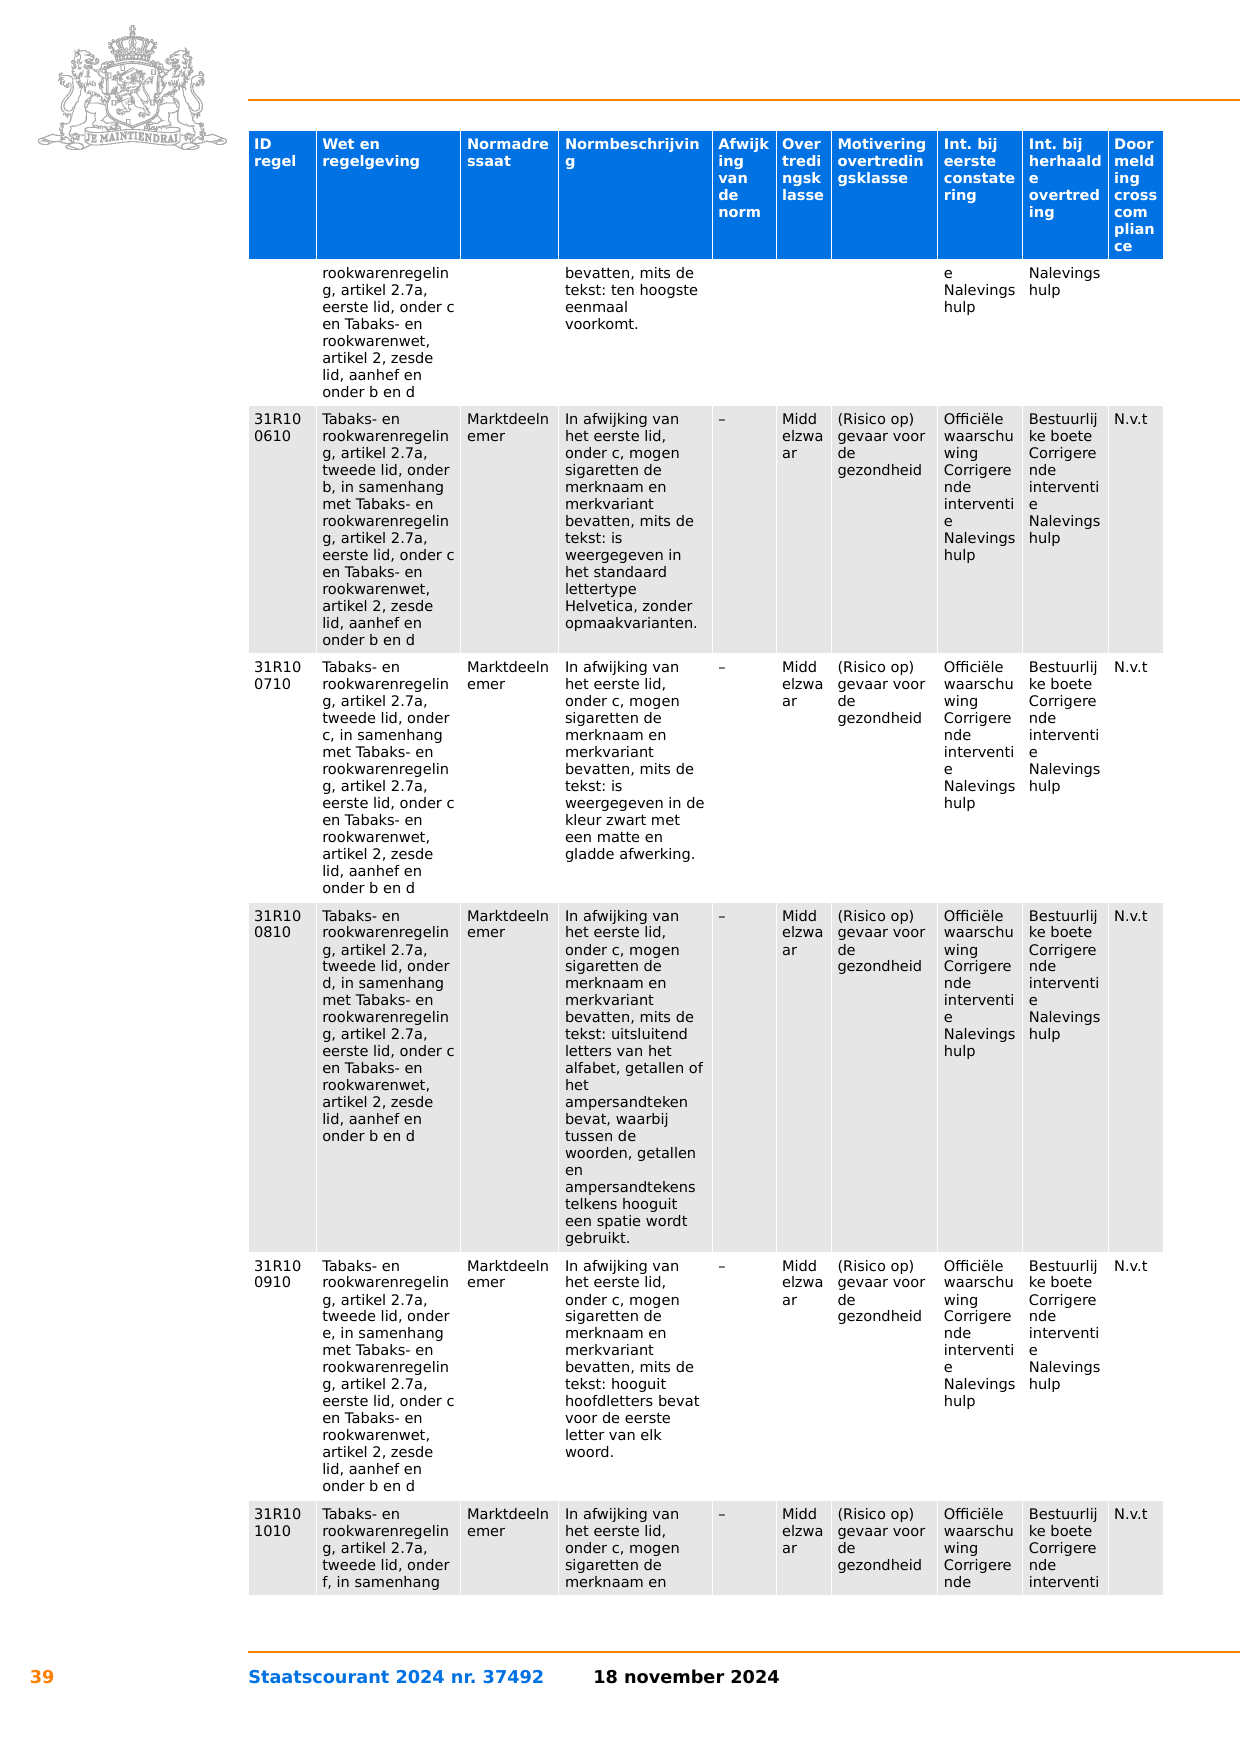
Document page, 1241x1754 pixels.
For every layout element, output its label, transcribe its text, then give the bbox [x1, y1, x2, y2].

table_cell – [713, 1501, 776, 1595]
table_cell Marktdeelnemer [461, 1501, 558, 1595]
table_cell (Risico op) gevaar voor de gezondheid [832, 406, 937, 653]
picture [38, 25, 227, 150]
table_cell Tabaks- en rookwarenregeling, artikel 2.7a, tweede lid, onder b, in samenhang met Tabaks- en rookwarenregeling, artikel 2.7a, eerste lid, onder c en Tabaks- en rookwarenwet, artikel 2, zesde lid, aanhef en onder b en d [317, 406, 460, 653]
table_cell Tabaks- en rookwarenregeling, artikel 2.7a, tweede lid, onder f, in samenhang [317, 1501, 460, 1595]
table_cell Officiële waarschuwing Corrigerende interventie Nalevingshulp [938, 406, 1022, 653]
table_cell Tabaks- en rookwarenregeling, artikel 2.7a, tweede lid, onder d, in samenhang met Tabaks- en rookwarenregeling, artikel 2.7a, eerste lid, onder c en Tabaks- en rookwarenwet, artikel 2, zesde lid, aanhef en onder b en d [317, 903, 460, 1252]
table_cell N.v.t [1109, 655, 1163, 902]
table_cell Tabaks- en rookwarenregeling, artikel 2.7a, tweede lid, onder c, in samenhang met Tabaks- en rookwarenregeling, artikel 2.7a, eerste lid, onder c en Tabaks- en rookwarenwet, artikel 2, zesde lid, aanhef en onder b en d [317, 655, 460, 902]
table_cell (Risico op) gevaar voor de gezondheid [832, 903, 937, 1252]
table_cell In afwijking van het eerste lid, onder c, mogen sigaretten de merknaam en merkvariant bevatten, mits de tekst: uitsluitend letters van het alfabet, getallen of het ampersandteken bevat, waarbij tussen de woorden, getallen en ampersandtekens telkens hooguit een spatie wordt gebruikt. [559, 903, 712, 1252]
table_cell Bestuurlijke boete Corrigerende interventie Nalevingshulp [1023, 1253, 1108, 1500]
table_cell Bestuurlijke boete Corrigerende interventi [1023, 1501, 1108, 1595]
table_cell 31R101010 [249, 1501, 316, 1595]
table_cell (Risico op) gevaar voor de gezondheid [832, 1501, 937, 1595]
table_cell Middelzwaar [777, 903, 831, 1252]
table_cell Nalevingshulp [1023, 260, 1108, 405]
table_cell N.v.t [1109, 1253, 1163, 1500]
table_cell – [713, 1253, 776, 1500]
table_cell N.v.t [1109, 1501, 1163, 1595]
table_cell Marktdeelnemer [461, 1253, 558, 1500]
table_cell In afwijking van het eerste lid, onder c, mogen sigaretten de merknaam en merkvariant bevatten, mits de tekst: hooguit hoofdletters bevat voor de eerste letter van elk woord. [559, 1253, 712, 1500]
table_cell In afwijking van het eerste lid, onder c, mogen sigaretten de merknaam en merkvariant bevatten, mits de tekst: is weergegeven in het standaard lettertype Helvetica, zonder opmaakvarianten. [559, 406, 712, 653]
table_header Int. bij herhaalde overtreding [1023, 131, 1108, 259]
table_cell [1109, 260, 1163, 405]
table_cell [249, 260, 316, 405]
table_cell e Nalevingshulp [938, 260, 1022, 405]
table_cell In afwijking van het eerste lid, onder c, mogen sigaretten de merknaam en merkvariant bevatten, mits de tekst: is weergegeven in de kleur zwart met een matte en gladde afwerking. [559, 655, 712, 902]
table_cell rookwarenregeling, artikel 2.7a, eerste lid, onder c en Tabaks- en rookwarenwet, artikel 2, zesde lid, aanhef en onder b en d [317, 260, 460, 405]
table_cell N.v.t [1109, 406, 1163, 653]
table_cell (Risico op) gevaar voor de gezondheid [832, 655, 937, 902]
table_cell [777, 260, 831, 405]
table_cell Marktdeelnemer [461, 406, 558, 653]
table_cell Middelzwaar [777, 655, 831, 902]
table_cell 31R100710 [249, 655, 316, 902]
table_cell (Risico op) gevaar voor de gezondheid [832, 1253, 937, 1500]
table_cell Officiële waarschuwing Corrigerende [938, 1501, 1022, 1595]
table_cell Bestuurlijke boete Corrigerende interventie Nalevingshulp [1023, 406, 1108, 653]
table_cell N.v.t [1109, 903, 1163, 1252]
table_cell [461, 260, 558, 405]
table_cell 31R100810 [249, 903, 316, 1252]
table_header Normbeschrijving [559, 131, 712, 259]
table_cell Marktdeelnemer [461, 903, 558, 1252]
table_header Int. bij eerste constatering [938, 131, 1022, 259]
table_header Doormelding cross compliance [1109, 131, 1163, 259]
table_cell Officiële waarschuwing Corrigerende interventie Nalevingshulp [938, 655, 1022, 902]
table_cell Officiële waarschuwing Corrigerende interventie Nalevingshulp [938, 1253, 1022, 1500]
table_cell In afwijking van het eerste lid, onder c, mogen sigaretten de merknaam en [559, 1501, 712, 1595]
table_cell Tabaks- en rookwarenregeling, artikel 2.7a, tweede lid, onder e, in samenhang met Tabaks- en rookwarenregeling, artikel 2.7a, eerste lid, onder c en Tabaks- en rookwarenwet, artikel 2, zesde lid, aanhef en onder b en d [317, 1253, 460, 1500]
table_cell Middelzwaar [777, 1501, 831, 1595]
table_header ID regel [249, 131, 316, 259]
table_cell Marktdeelnemer [461, 655, 558, 902]
table_cell Officiële waarschuwing Corrigerende interventie Nalevingshulp [938, 903, 1022, 1252]
table_cell [832, 260, 937, 405]
table_cell 31R100910 [249, 1253, 316, 1500]
table_header Motivering overtredingsklasse [832, 131, 937, 259]
table_cell – [713, 655, 776, 902]
table_cell Bestuurlijke boete Corrigerende interventie Nalevingshulp [1023, 903, 1108, 1252]
table_cell Bestuurlijke boete Corrigerende interventie Nalevingshulp [1023, 655, 1108, 902]
table_cell – [713, 406, 776, 653]
table_cell 31R100610 [249, 406, 316, 653]
table_header Wet en regelgeving [317, 131, 460, 259]
table_cell – [713, 903, 776, 1252]
table_cell Middelzwaar [777, 406, 831, 653]
table_header Overtredingsklasse [777, 131, 831, 259]
table_cell bevatten, mits de tekst: ten hoogste eenmaal voorkomt. [559, 260, 712, 405]
table_cell Middelzwaar [777, 1253, 831, 1500]
table_header Afwijking van de norm [713, 131, 776, 259]
table_header Normadressaat [461, 131, 558, 259]
table_cell [713, 260, 776, 405]
